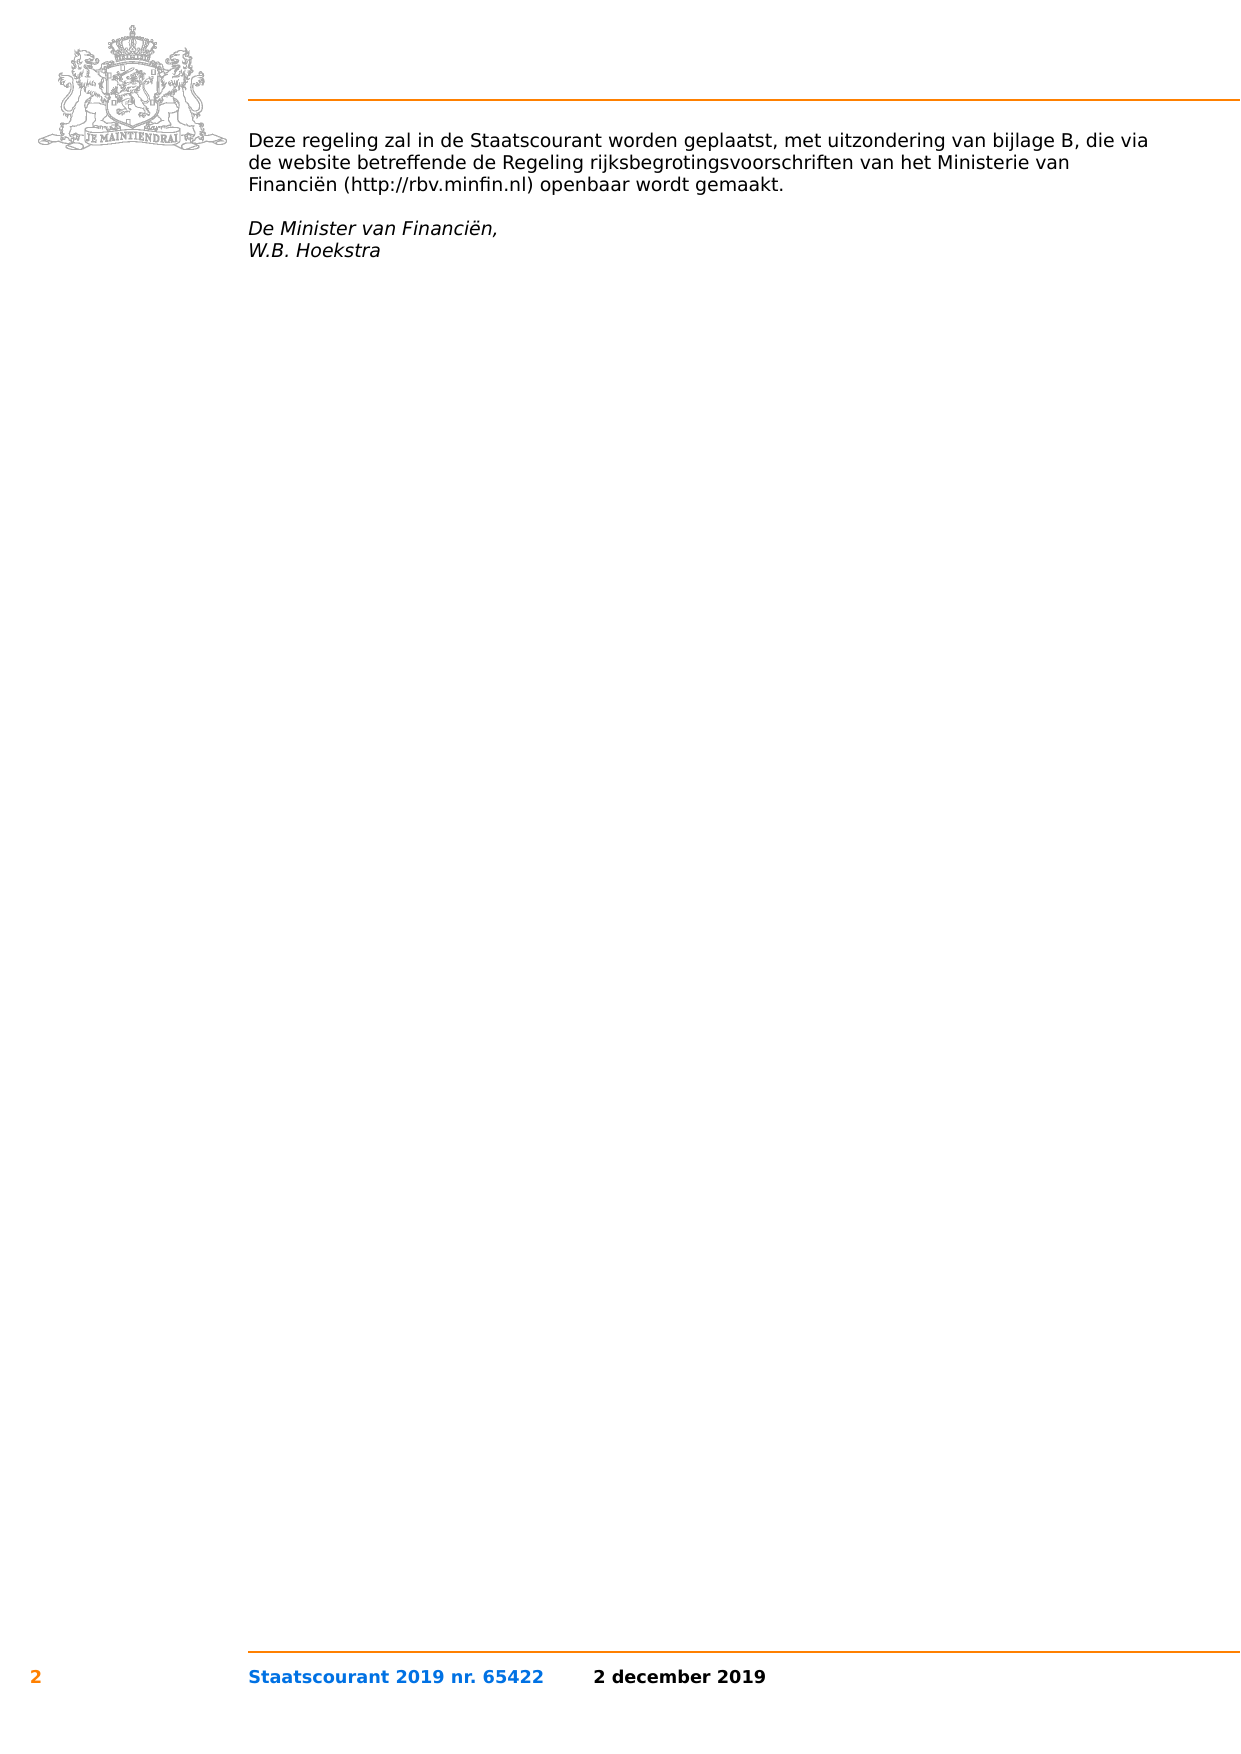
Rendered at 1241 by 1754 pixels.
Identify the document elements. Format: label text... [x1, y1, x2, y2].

text Deze regeling zal in de Staatscourant worden geplaatst, met uitzondering van bijlage B, die via de website betreffende de Regeling rijksbegrotingsvoorschriften van het Ministerie van Financiën (http://rbv.minfin.nl) openbaar wordt gemaakt. [248, 130, 1163, 196]
picture [38, 25, 227, 150]
text De Minister van Financiën, W.B. Hoekstra [248, 218, 1163, 262]
